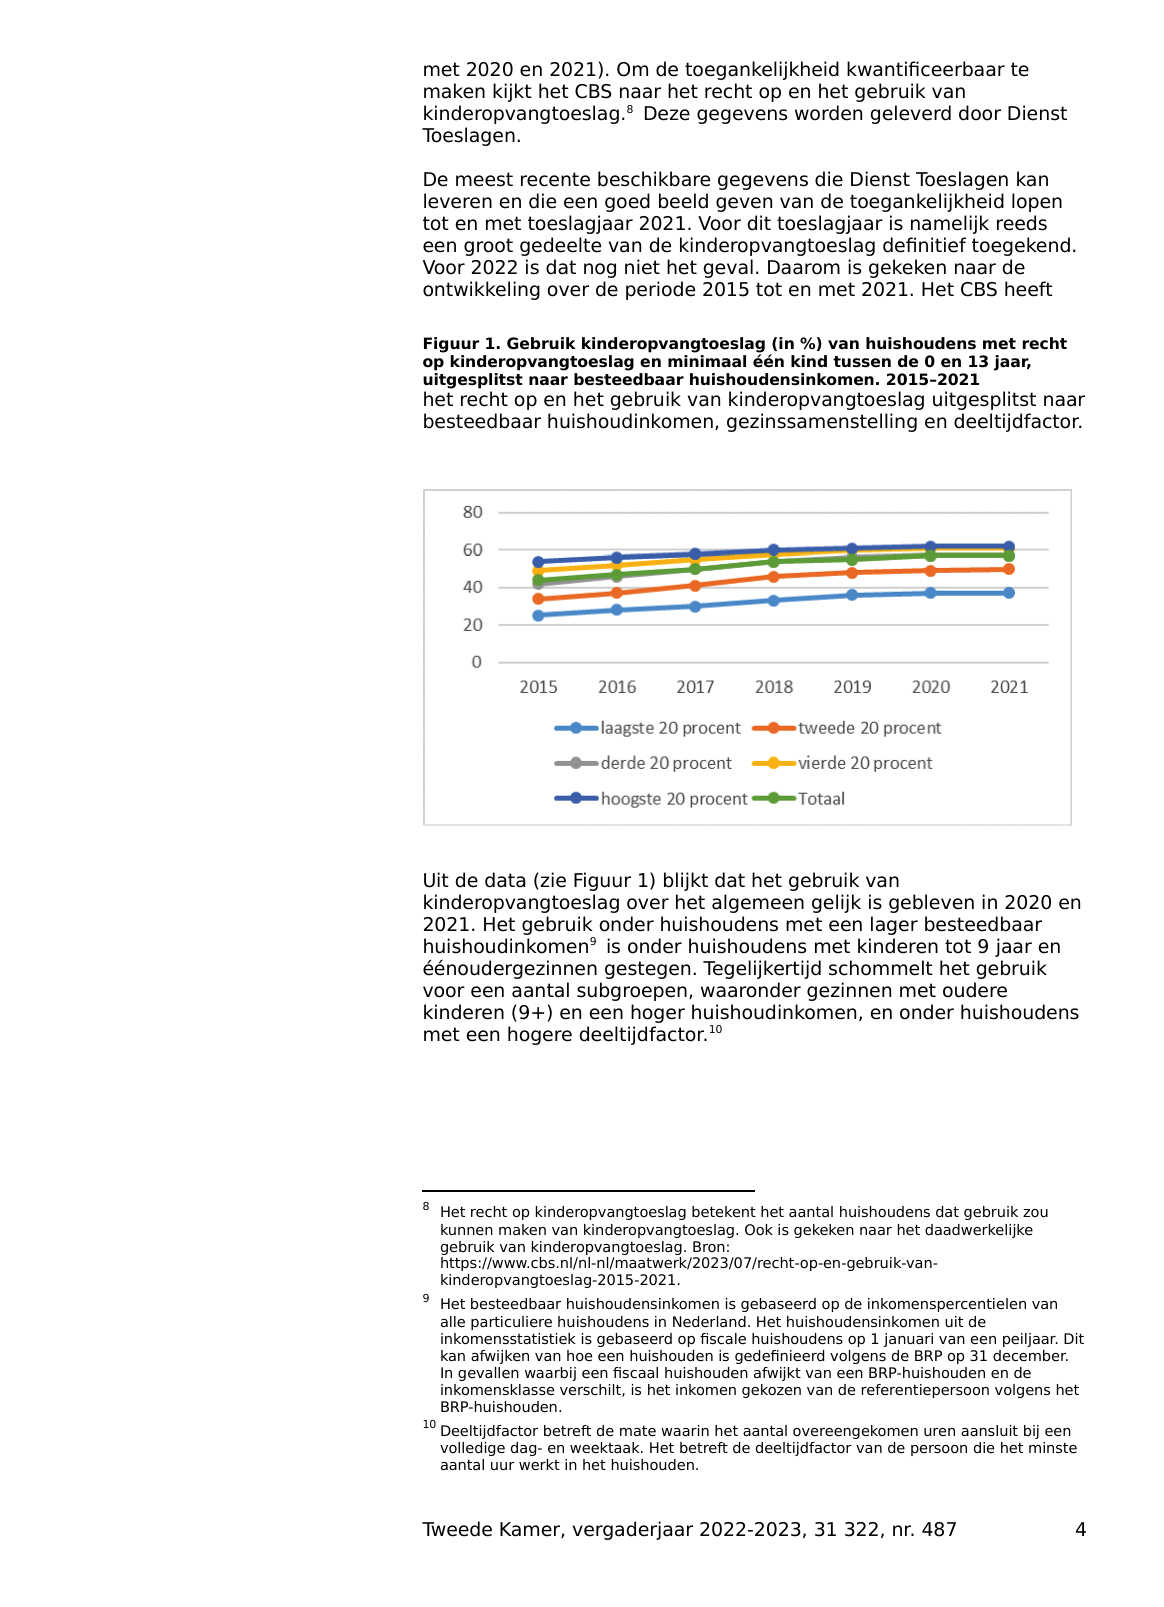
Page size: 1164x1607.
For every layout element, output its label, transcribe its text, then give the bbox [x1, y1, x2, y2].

picture [422, 489, 1072, 826]
text Het recht op kinderopvangtoeslag betekent het aantal huishoudens dat gebruik zou kunnen maken van kinderopvangtoeslag. Ook is gekeken naar het daadwerkelijke gebruik van kinderopvangtoeslag. Bron: https://www.cbs.nl/nl-nl/maatwerk/2023/07/recht-op-en-gebruik-van-kinderopvangtoeslag-2015-2021. [422, 1200, 1087, 1289]
text De meest recente beschikbare gegevens die Dienst Toeslagen kan leveren en die een goed beeld geven van de toegankelijkheid lopen tot en met toeslagjaar 2021. Voor dit toeslagjaar is namelijk reeds een groot gedeelte van de kinderopvangtoeslag definitief toegekend. Voor 2022 is dat nog niet het geval. Daarom is gekeken naar de ontwikkeling over de periode 2015 tot en met 2021. Het CBS heeft het recht op en het gebruik van kinderopvangtoeslag uitgesplitst naar besteedbaar huishoudinkomen, gezinssamenstelling en deeltijdfactor. [422, 169, 1087, 433]
text Figuur 1. Gebruik kinderopvangtoeslag (in %) van huishoudens met recht op kinderopvangtoeslag en minimaal één kind tussen de 0 en 13 jaar, uitgesplitst naar besteedbaar huishoudensinkomen. 2015–2021 [422, 335, 1072, 389]
text Het besteedbaar huishoudensinkomen is gebaseerd op de inkomenspercentielen van alle particuliere huishoudens in Nederland. Het huishoudensinkomen uit de inkomensstatistiek is gebaseerd op fiscale huishoudens op 1 januari van een peiljaar. Dit kan afwijken van hoe een huishouden is gedefinieerd volgens de BRP op 31 december. In gevallen waarbij een fiscaal huishouden afwijkt van een BRP-huishouden en de inkomensklasse verschilt, is het inkomen gekozen van de referentiepersoon volgens het BRP-huishouden. [422, 1292, 1087, 1416]
text Uit de data (zie Figuur 1) blijkt dat het gebruik van kinderopvangtoeslag over het algemeen gelijk is gebleven in 2020 en 2021. Het gebruik onder huishoudens met een lager besteedbaar huishoudinkomen is onder huishoudens met kinderen tot 9 jaar en éénoudergezinnen gestegen. Tegelijkertijd schommelt het gebruik voor een aantal subgroepen, waaronder gezinnen met oudere kinderen (9+) en een hoger huishoudinkomen, en onder huishoudens met een hogere deeltijdfactor. [422, 870, 1087, 1046]
text met 2020 en 2021). Om de toegankelijkheid kwantificeerbaar te maken kijkt het CBS naar het recht op en het gebruik van kinderopvangtoeslag. Deze gegevens worden geleverd door Dienst Toeslagen. [422, 59, 1087, 147]
text Deeltijdfactor betreft de mate waarin het aantal overeengekomen uren aansluit bij een volledige dag- en weektaak. Het betreft de deeltijdfactor van de persoon die het minste aantal uur werkt in het huishouden. [422, 1418, 1087, 1474]
